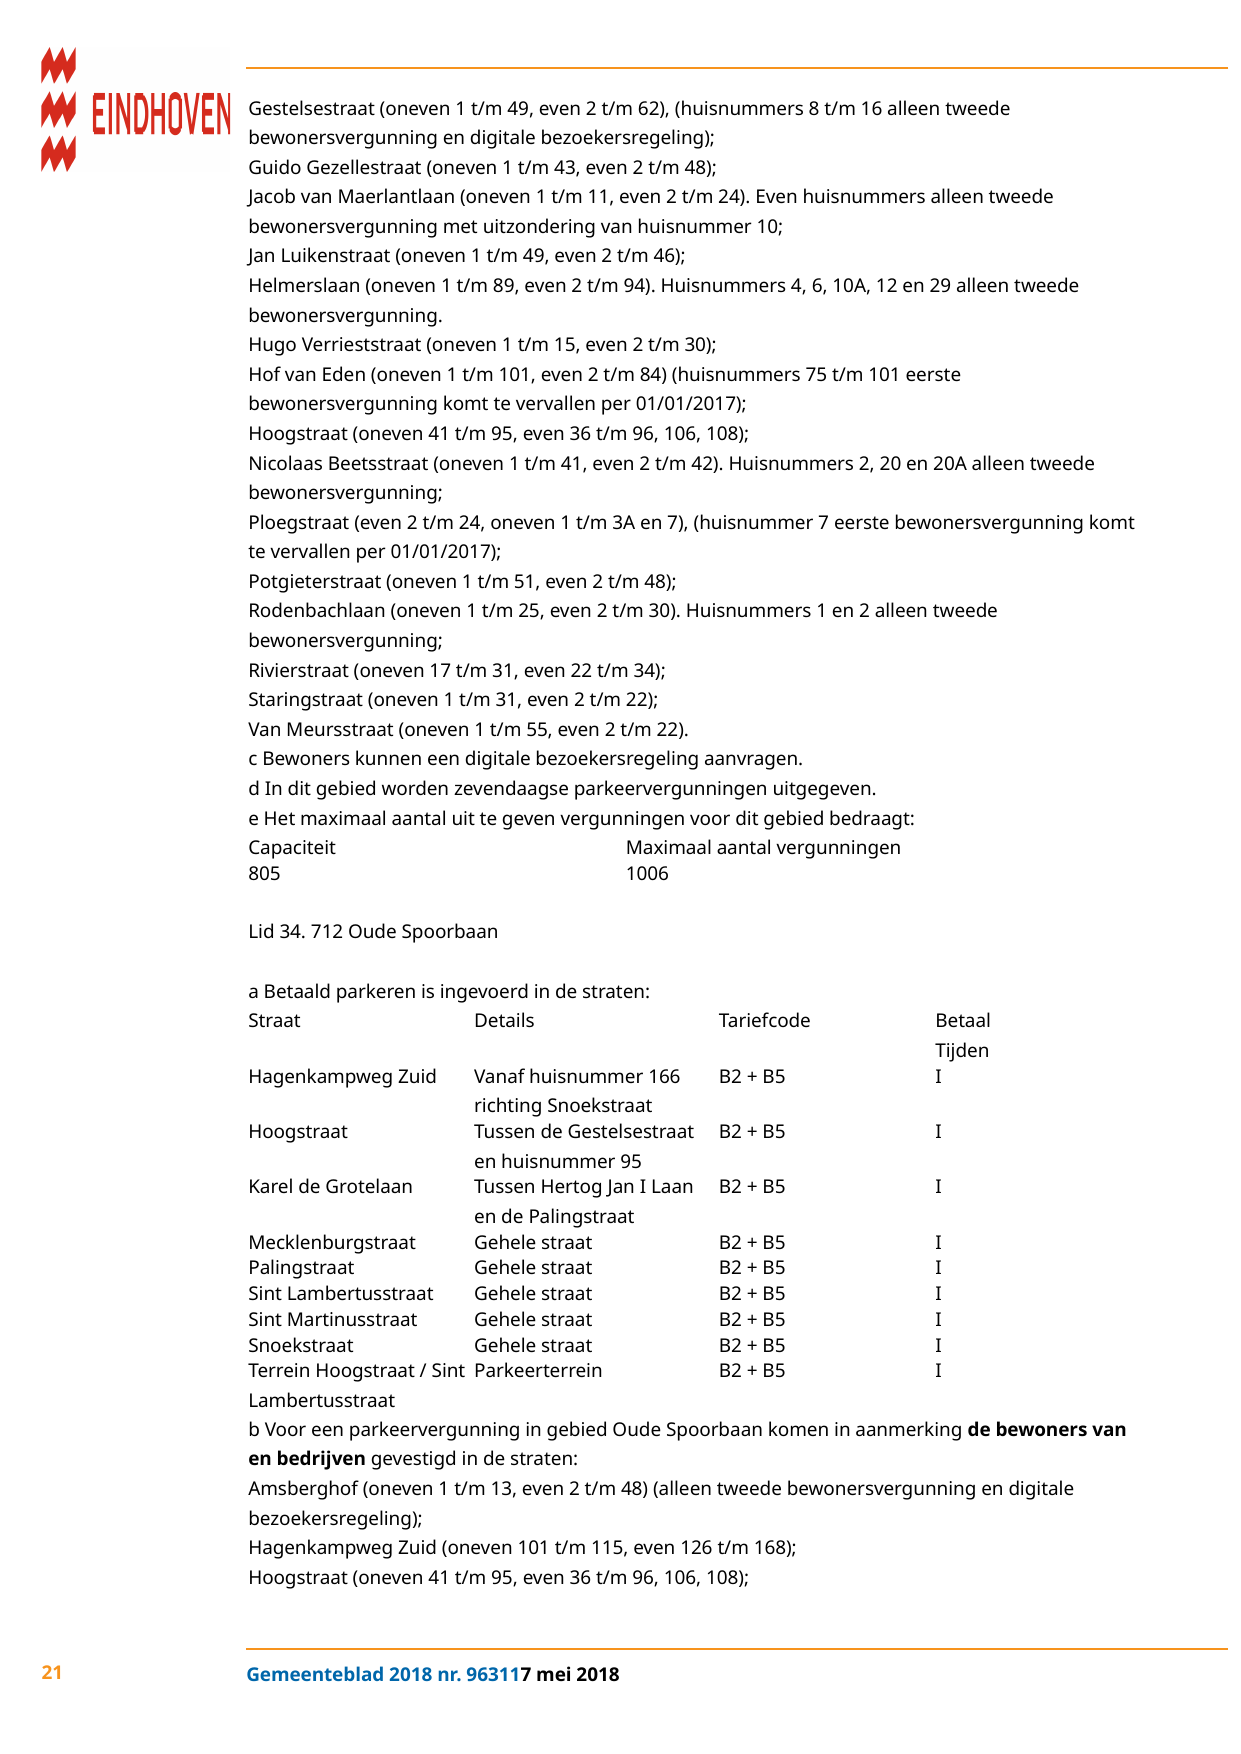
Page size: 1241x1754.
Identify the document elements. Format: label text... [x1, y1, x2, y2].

text Guido Gezellestraat (oneven 1 t/m 43, even 2 t/m 48); [248, 154, 1152, 180]
text e Het maximaal aantal uit te geven vergunningen voor dit gebied bedraagt: [248, 805, 1152, 831]
text Amsberghof (oneven 1 t/m 13, even 2 t/m 48) (alleen tweede bewonersvergunning en digitale bezoekersregeling); [248, 1475, 1152, 1531]
text Rodenbachlaan (oneven 1 t/m 25, even 2 t/m 30). Huisnummers 1 en 2 alleen tweede bewonersvergunning; [248, 598, 1152, 653]
text a Betaald parkeren is ingevoerd in de straten: [248, 978, 1152, 1004]
picture [41, 47, 231, 172]
table_cell B2 + B5 [719, 1229, 935, 1254]
text Hagenkampweg Zuid (oneven 101 t/m 115, even 126 t/m 168); [248, 1534, 1152, 1560]
table_cell I [935, 1118, 1152, 1173]
text Lid 34. 712 Oude Spoorbaan [248, 919, 1152, 944]
text Jan Luikenstraat (oneven 1 t/m 49, even 2 t/m 46); [248, 243, 1152, 268]
table_cell Hagenkampweg Zuid [248, 1063, 474, 1118]
table_cell Gehele straat [474, 1280, 719, 1306]
table_cell Parkeerterrein [474, 1358, 719, 1413]
table_header Betaal Tijden [935, 1008, 1152, 1063]
table_cell B2 + B5 [719, 1063, 935, 1118]
table_cell Palingstraat [248, 1255, 474, 1280]
table_cell B2 + B5 [719, 1358, 935, 1413]
text Potgieterstraat (oneven 1 t/m 51, even 2 t/m 48); [248, 568, 1152, 594]
table_cell B2 + B5 [719, 1118, 935, 1173]
table_cell Tussen Hertog Jan I Laan en de Palingstraat [474, 1174, 719, 1229]
table_cell Sint Lambertusstraat [248, 1280, 474, 1306]
table_cell Gehele straat [474, 1229, 719, 1254]
table_header Tariefcode [719, 1008, 935, 1063]
table_cell I [935, 1280, 1152, 1306]
text Hof van Eden (oneven 1 t/m 101, even 2 t/m 84) (huisnummers 75 t/m 101 eerste bewonersvergunning komt te vervallen per 01/01/2017); [248, 361, 1152, 416]
text Helmerslaan (oneven 1 t/m 89, even 2 t/m 94). Huisnummers 4, 6, 10A, 12 en 29 alleen tweede bewonersvergunning. [248, 272, 1152, 328]
table_cell Gehele straat [474, 1306, 719, 1332]
text c Bewoners kunnen een digitale bezoekersregeling aanvragen. [248, 746, 1152, 771]
table_header Straat [248, 1008, 474, 1063]
table_cell B2 + B5 [719, 1306, 935, 1332]
table_cell I [935, 1332, 1152, 1357]
table_cell Mecklenburgstraat [248, 1229, 474, 1254]
text d In dit gebied worden zevendaagse parkeervergunningen uitgegeven. [248, 775, 1152, 801]
table_cell Tussen de Gestelsestraat en huisnummer 95 [474, 1118, 719, 1173]
table_cell I [935, 1063, 1152, 1118]
text Van Meursstraat (oneven 1 t/m 55, even 2 t/m 22). [248, 716, 1152, 742]
table_cell Gehele straat [474, 1332, 719, 1357]
text Hugo Verrieststraat (oneven 1 t/m 15, even 2 t/m 30); [248, 331, 1152, 357]
text Jacob van Maerlantlaan (oneven 1 t/m 11, even 2 t/m 24). Even huisnummers alleen tweede bewonersvergunning met uitzondering van huisnummer 10; [248, 183, 1152, 239]
text Ploegstraat (even 2 t/m 24, oneven 1 t/m 3A en 7), (huisnummer 7 eerste bewonersvergunning komt te vervallen per 01/01/2017); [248, 509, 1152, 564]
table_header Maximaal aantal vergunningen [626, 835, 1152, 860]
table_cell 805 [248, 860, 626, 886]
table_cell Karel de Grotelaan [248, 1174, 474, 1229]
table_cell I [935, 1229, 1152, 1254]
table_cell B2 + B5 [719, 1332, 935, 1357]
text Hoogstraat (oneven 41 t/m 95, even 36 t/m 96, 106, 108); [248, 420, 1152, 446]
table_cell Hoogstraat [248, 1118, 474, 1173]
table_cell Snoekstraat [248, 1332, 474, 1357]
table_cell I [935, 1255, 1152, 1280]
table_cell Vanaf huisnummer 166 richting Snoekstraat [474, 1063, 719, 1118]
table_cell B2 + B5 [719, 1174, 935, 1229]
table_cell I [935, 1358, 1152, 1413]
table_cell 1006 [626, 860, 1152, 886]
table_header Details [474, 1008, 719, 1063]
text Staringstraat (oneven 1 t/m 31, even 2 t/m 22); [248, 686, 1152, 712]
text b Voor een parkeervergunning in gebied Oude Spoorbaan komen in aanmerking de bewoners van en bedrijven gevestigd in de straten: [248, 1416, 1152, 1471]
table_cell Terrein Hoogstraat / Sint Lambertusstraat [248, 1358, 474, 1413]
text Hoogstraat (oneven 41 t/m 95, even 36 t/m 96, 106, 108); [248, 1564, 1152, 1590]
table_cell Gehele straat [474, 1255, 719, 1280]
table_cell B2 + B5 [719, 1280, 935, 1306]
table_cell B2 + B5 [719, 1255, 935, 1280]
text Gestelsestraat (oneven 1 t/m 49, even 2 t/m 62), (huisnummers 8 t/m 16 alleen tweede bewonersvergunning en digitale bezoekersregeling); [248, 95, 1152, 150]
table_cell I [935, 1306, 1152, 1332]
table_cell Sint Martinusstraat [248, 1306, 474, 1332]
text Nicolaas Beetsstraat (oneven 1 t/m 41, even 2 t/m 42). Huisnummers 2, 20 en 20A alleen tweede bewonersvergunning; [248, 450, 1152, 505]
table_header Capaciteit [248, 835, 626, 860]
table_cell I [935, 1174, 1152, 1229]
text Rivierstraat (oneven 17 t/m 31, even 22 t/m 34); [248, 657, 1152, 683]
